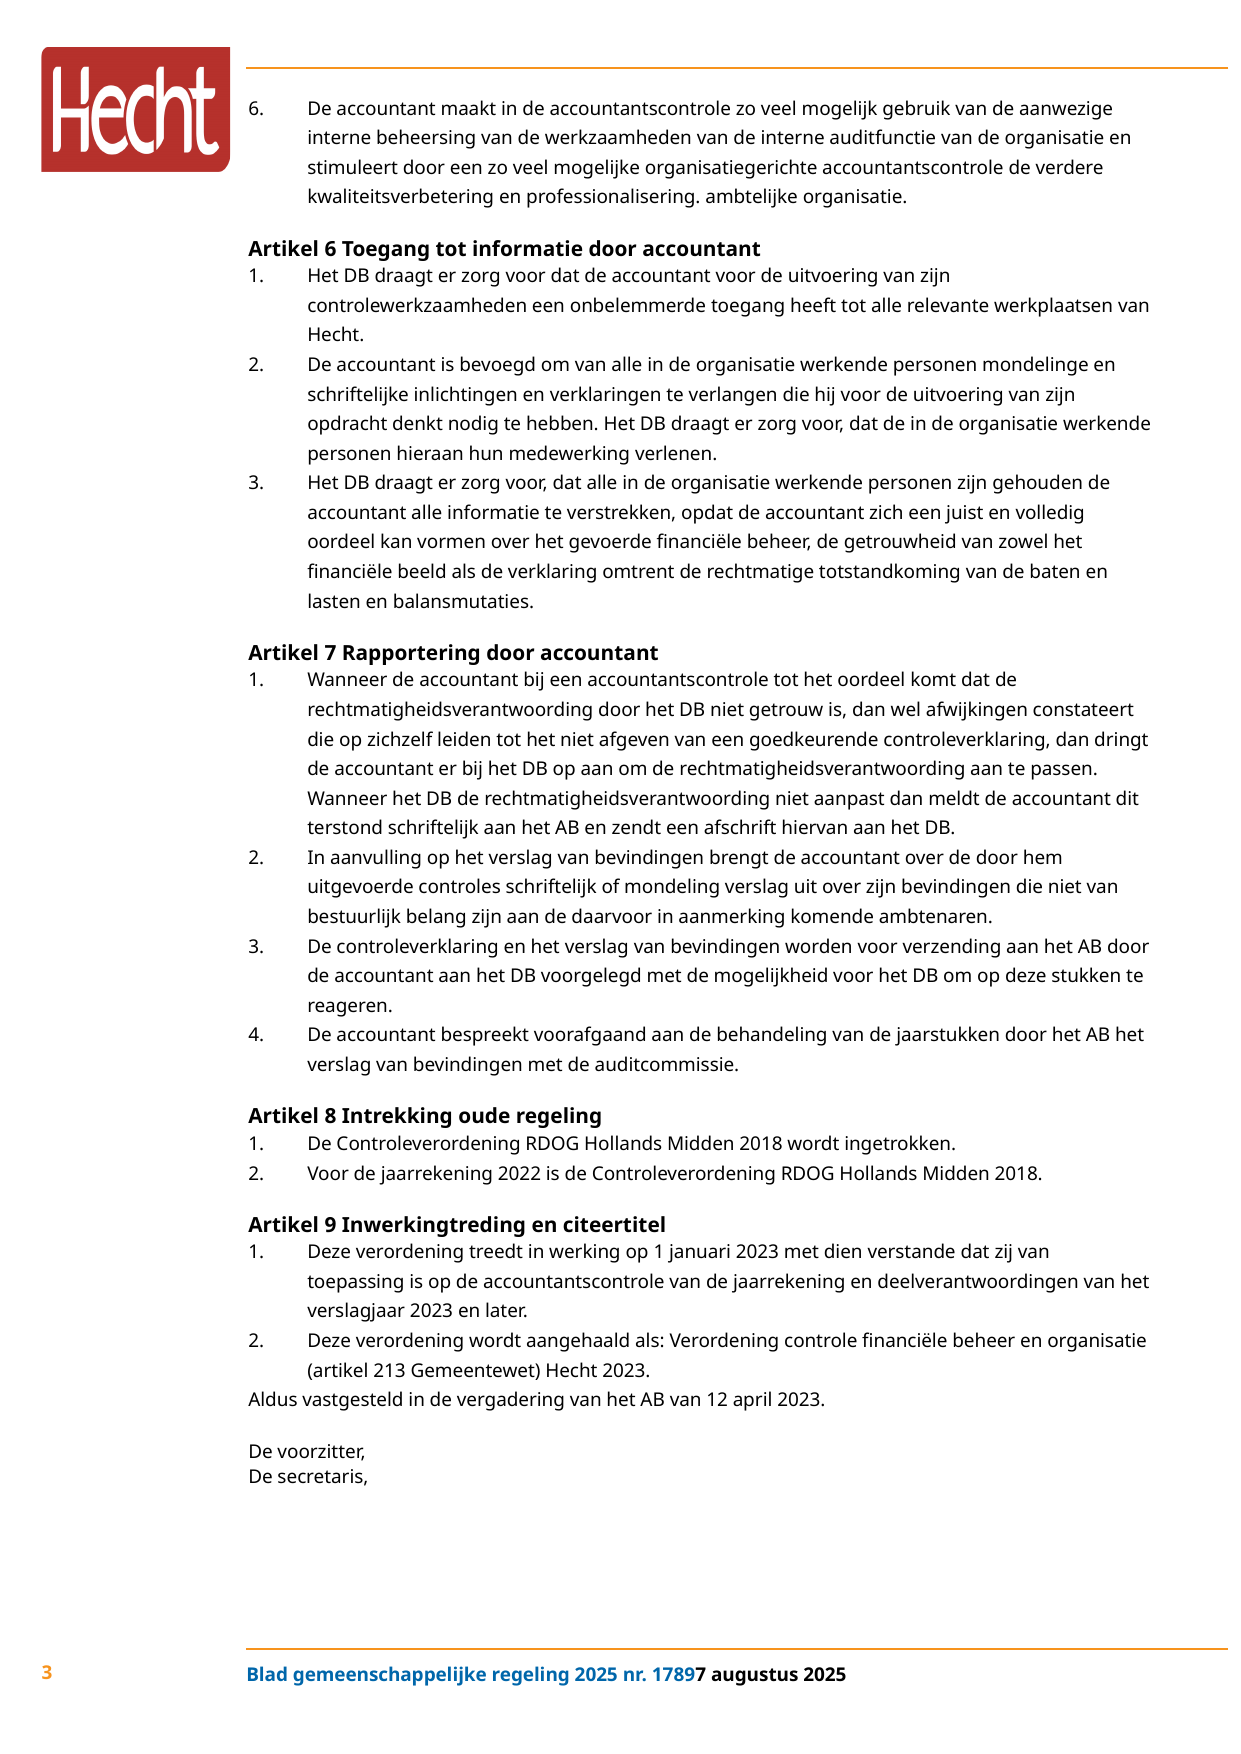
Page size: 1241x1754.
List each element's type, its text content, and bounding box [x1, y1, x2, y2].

text De voorzitter, [248, 1438, 1152, 1464]
picture [41, 47, 231, 172]
list De controleverklaring en het verslag van bevindingen worden voor verzending aan het AB door de accountant aan het DB voorgelegd met de mogelijkheid voor het DB om op deze stukken te reageren. [248, 933, 1152, 1018]
list In aanvulling op het verslag van bevindingen brengt de accountant over de door hem uitgevoerde controles schriftelijk of mondeling verslag uit over zijn bevindingen die niet van bestuurlijk belang zijn aan de daarvoor in aanmerking komende ambtenaren. [248, 844, 1152, 929]
list Het DB draagt er zorg voor dat de accountant voor de uitvoering van zijn controlewerkzaamheden een onbelemmerde toegang heeft tot alle relevante werkplaatsen van Hecht. [248, 262, 1152, 347]
list Deze verordening wordt aangehaald als: Verordening controle financiële beheer en organisatie (artikel 213 Gemeentewet) Hecht 2023. [248, 1327, 1152, 1383]
list Het DB draagt er zorg voor, dat alle in de organisatie werkende personen zijn gehouden de accountant alle informatie te verstrekken, opdat de accountant zich een juist en volledig oordeel kan vormen over het gevoerde financiële beheer, de getrouwheid van zowel het financiële beeld als de verklaring omtrent de rechtmatige totstandkoming van de baten en lasten en balansmutaties. [248, 469, 1152, 613]
text Artikel 9 Inwerkingtreding en citeertitel [248, 1210, 1152, 1238]
text Artikel 7 Rapportering door accountant [248, 638, 1152, 667]
list De accountant bespreekt voorafgaand aan de behandeling van de jaarstukken door het AB het verslag van bevindingen met de auditcommissie. [248, 1022, 1152, 1077]
list De accountant is bevoegd om van alle in de organisatie werkende personen mondelinge en schriftelijke inlichtingen en verklaringen te verlangen die hij voor de uitvoering van zijn opdracht denkt nodig te hebben. Het DB draagt er zorg voor, dat de in de organisatie werkende personen hieraan hun medewerking verlenen. [248, 351, 1152, 466]
text Artikel 6 Toegang tot informatie door accountant [248, 234, 1152, 262]
text Artikel 8 Intrekking oude regeling [248, 1102, 1152, 1130]
list Voor de jaarrekening 2022 is de Controleverordening RDOG Hollands Midden 2018. [248, 1160, 1152, 1185]
list De accountant maakt in de accountantscontrole zo veel mogelijk gebruik van de aanwezige interne beheersing van de werkzaamheden van de interne auditfunctie van de organisatie en stimuleert door een zo veel mogelijke organisatiegerichte accountantscontrole de verdere kwaliteitsverbetering en professionalisering. ambtelijke organisatie. [248, 95, 1152, 209]
list De Controleverordening RDOG Hollands Midden 2018 wordt ingetrokken. [248, 1130, 1152, 1156]
list Wanneer de accountant bij een accountantscontrole tot het oordeel komt dat de rechtmatigheidsverantwoording door het DB niet getrouw is, dan wel afwijkingen constateert die op zichzelf leiden tot het niet afgeven van een goedkeurende controleverklaring, dan dringt de accountant er bij het DB op aan om de rechtmatigheidsverantwoording aan te passen. Wanneer het DB de rechtmatigheidsverantwoording niet aanpast dan meldt de accountant dit terstond schriftelijk aan het AB en zendt een afschrift hiervan aan het DB. [248, 667, 1152, 840]
text Aldus vastgesteld in de vergadering van het AB van 12 april 2023. [248, 1386, 1152, 1412]
list Deze verordening treedt in werking op 1 januari 2023 met dien verstande dat zij van toepassing is op de accountantscontrole van de jaarrekening en deelverantwoordingen van het verslagjaar 2023 en later. [248, 1238, 1152, 1323]
text De secretaris, [248, 1464, 1152, 1489]
